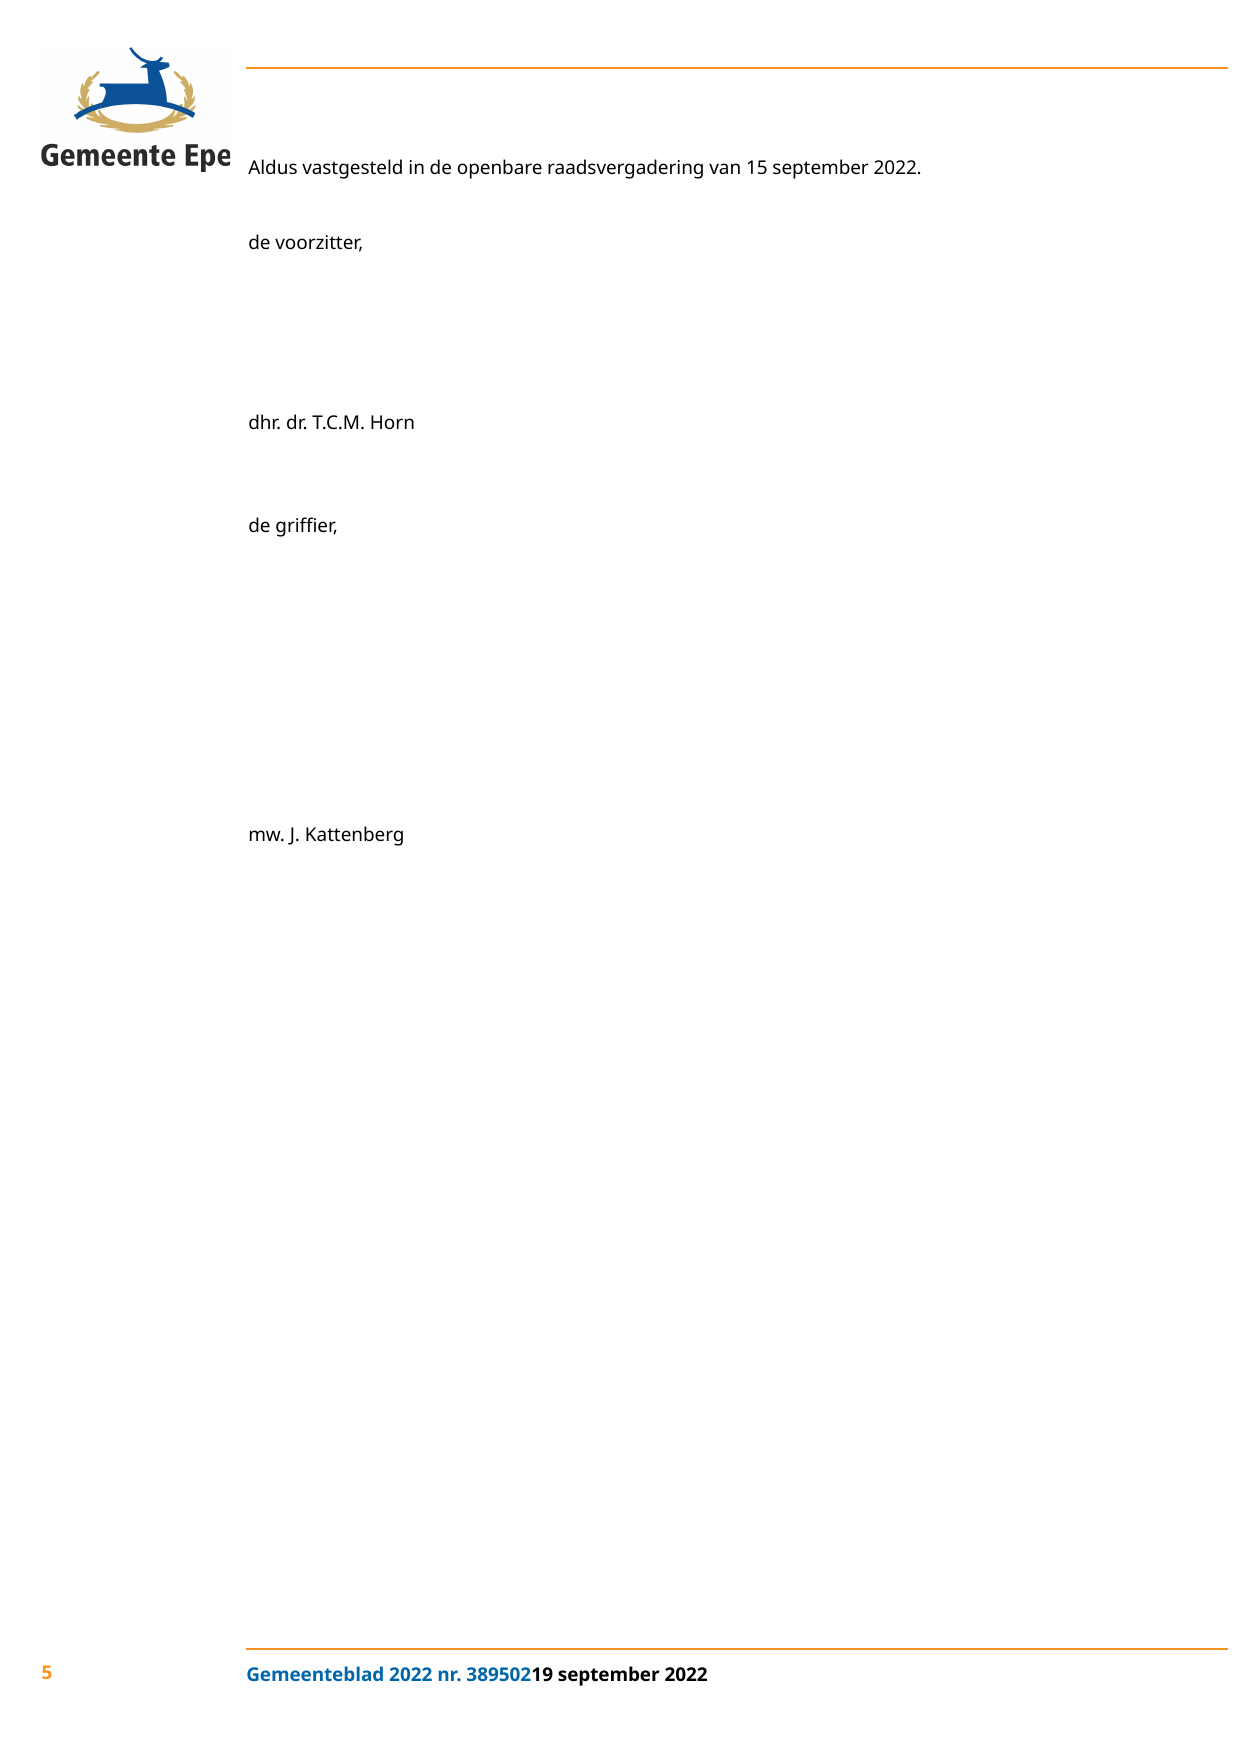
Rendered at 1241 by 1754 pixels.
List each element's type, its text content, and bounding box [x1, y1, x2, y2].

text Aldus vastgesteld in de openbare raadsvergadering van 15 september 2022. [248, 154, 1152, 180]
text de griffier, [248, 512, 1152, 538]
text mw. J. Kattenberg [248, 821, 1152, 847]
text de voorzitter, [248, 229, 1152, 255]
text dhr. dr. T.C.M. Horn [248, 409, 1152, 435]
picture [41, 47, 231, 172]
